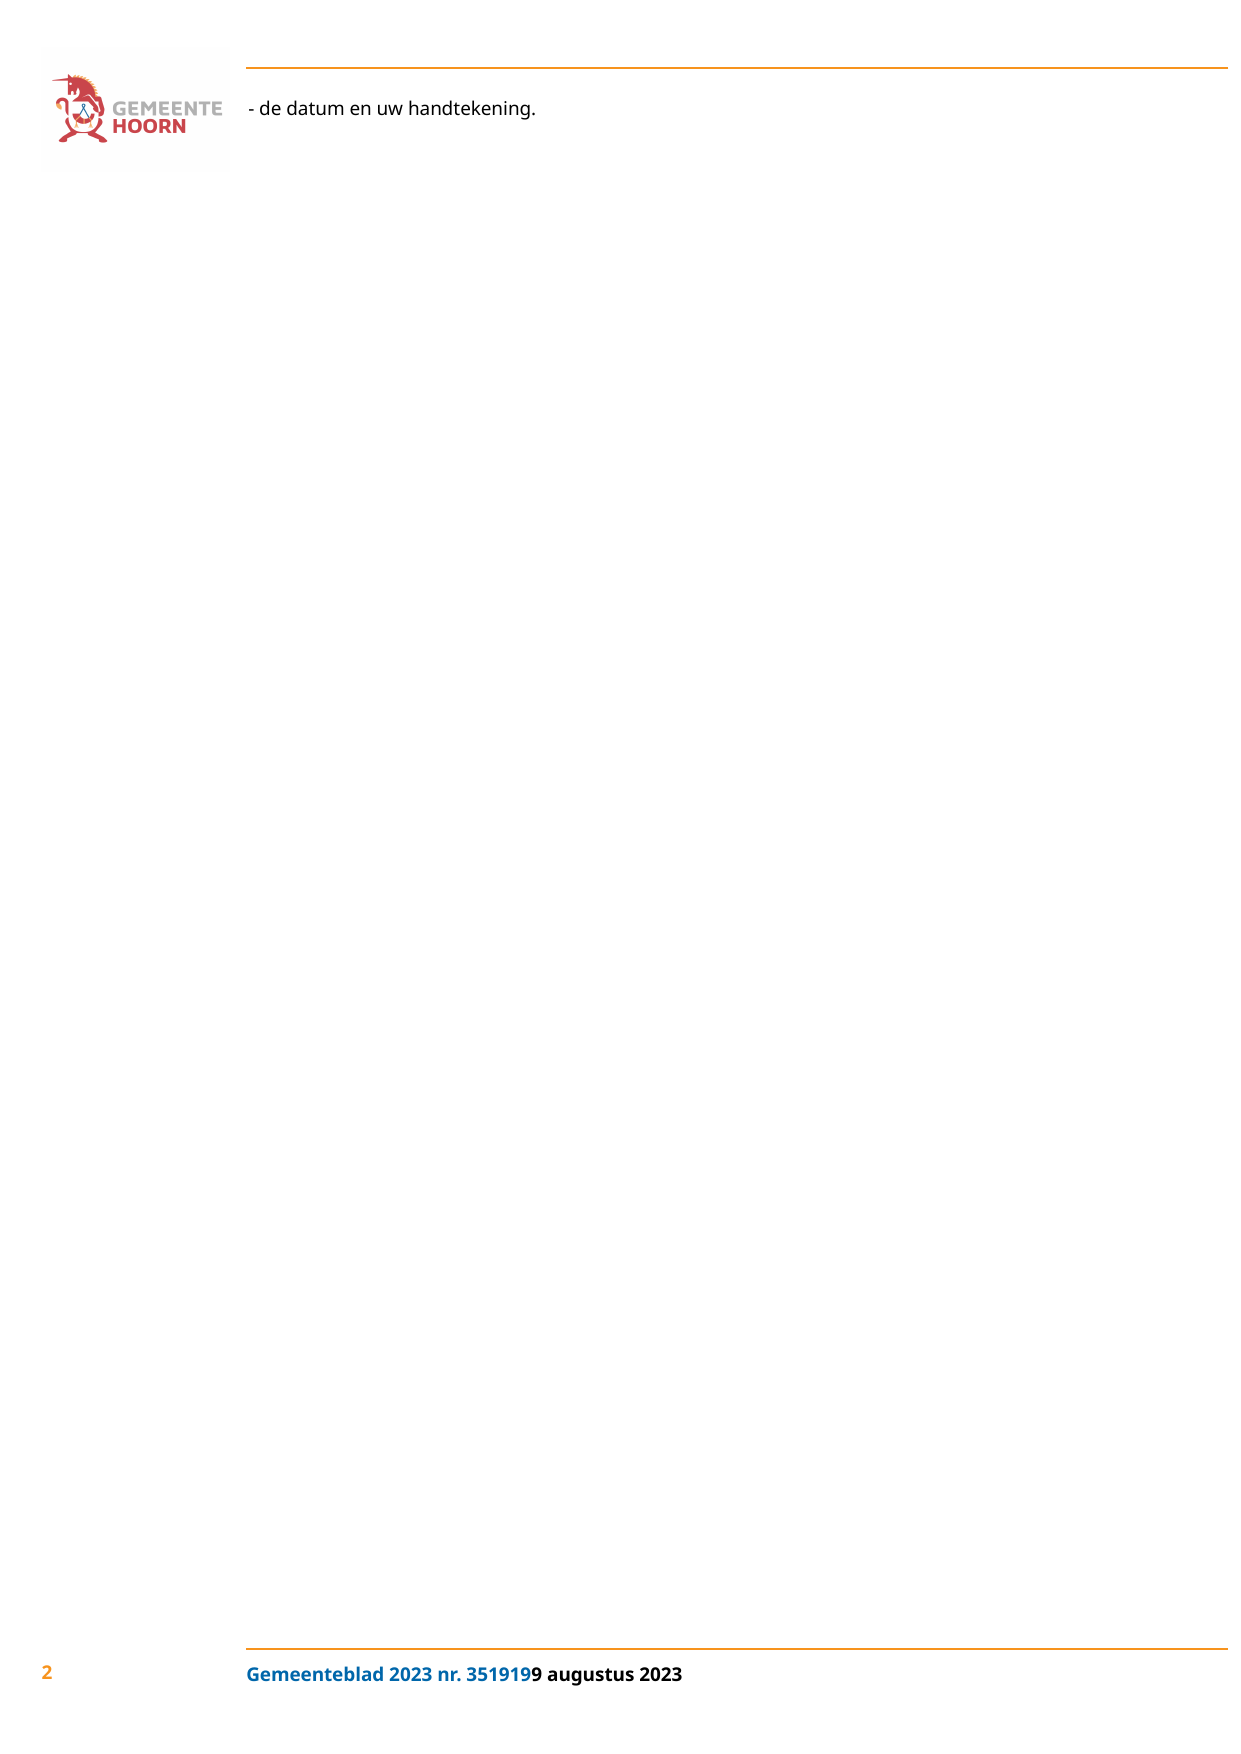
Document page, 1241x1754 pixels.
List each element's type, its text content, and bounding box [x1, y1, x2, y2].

text - de datum en uw handtekening. [248, 95, 1152, 121]
picture [41, 47, 231, 172]
